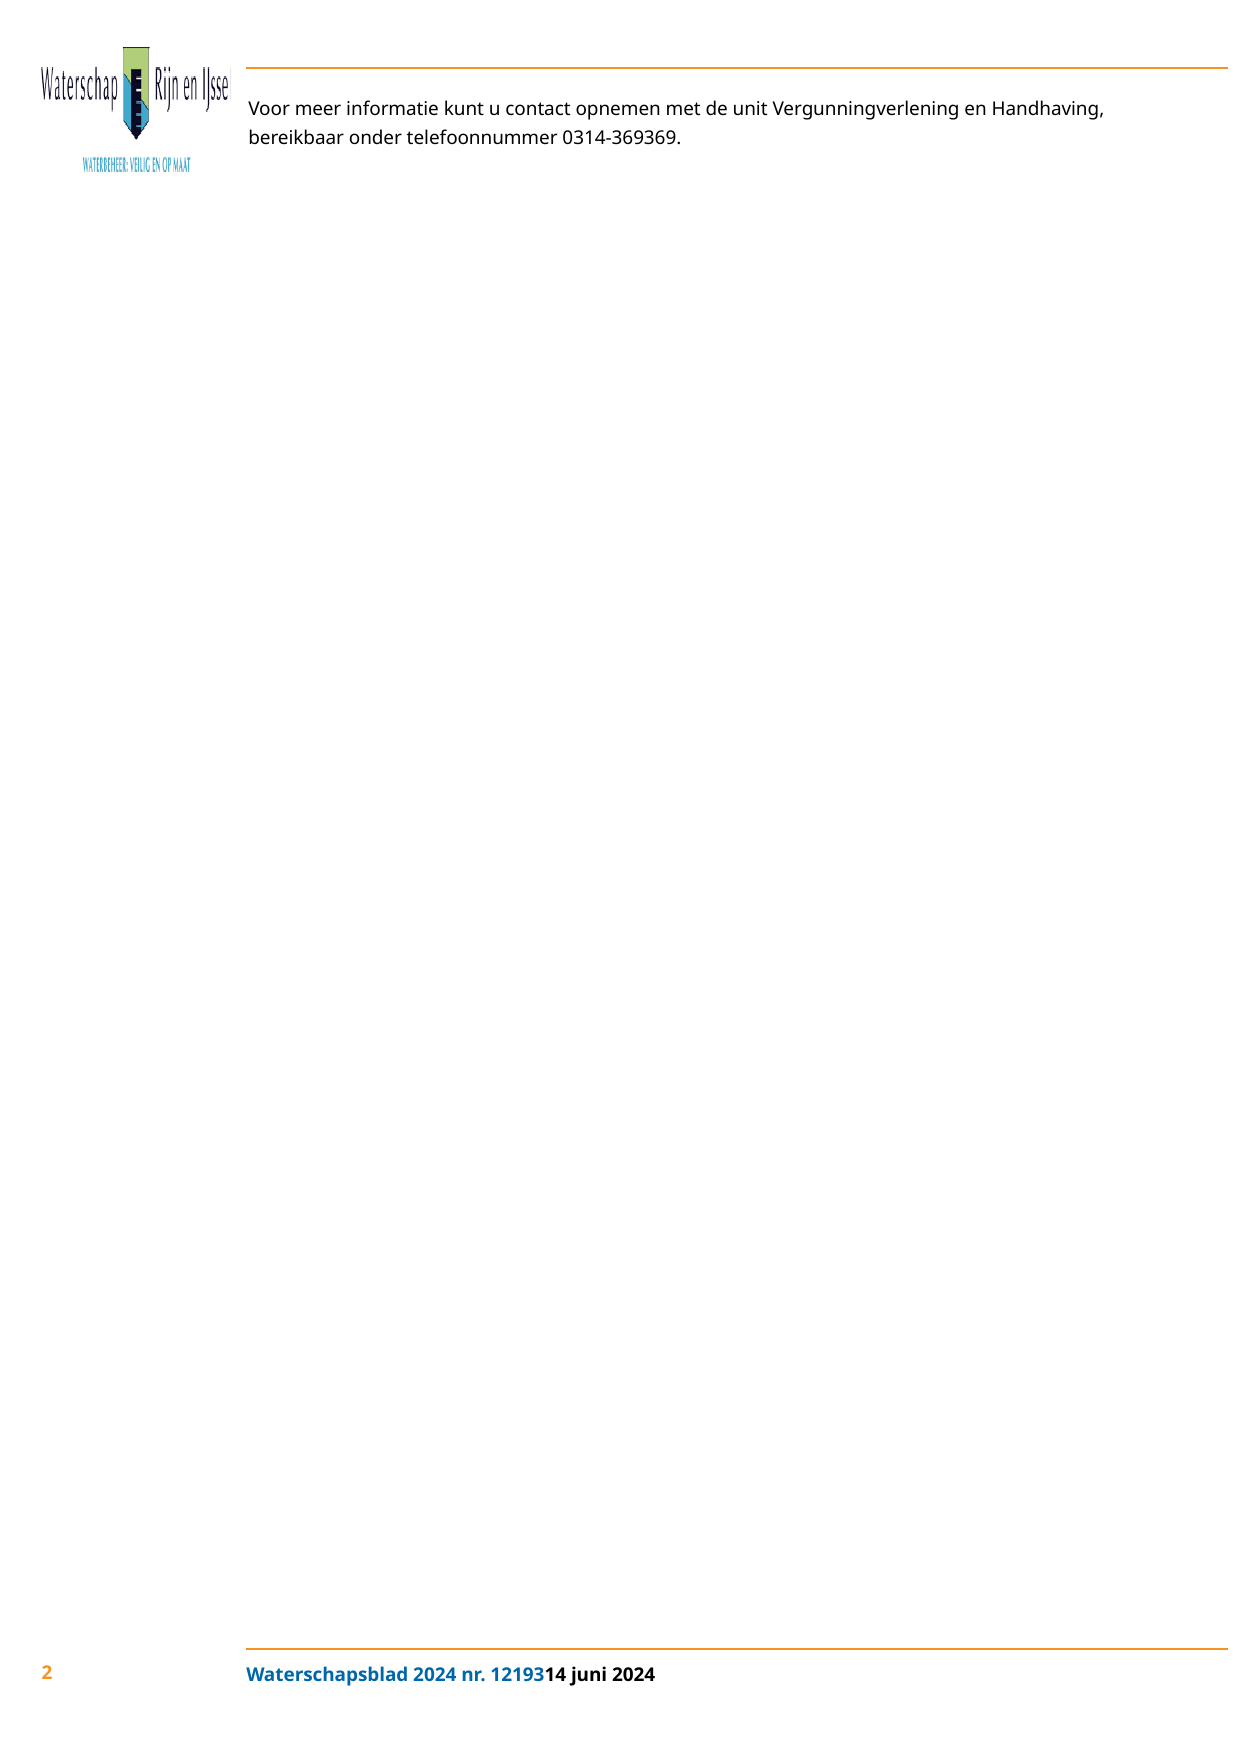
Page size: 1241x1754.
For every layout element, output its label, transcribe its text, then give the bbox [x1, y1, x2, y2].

text Voor meer informatie kunt u contact opnemen met de unit Vergunningverlening en Handhaving, bereikbaar onder telefoonnummer 0314-369369. [248, 95, 1152, 150]
picture [41, 47, 231, 172]
